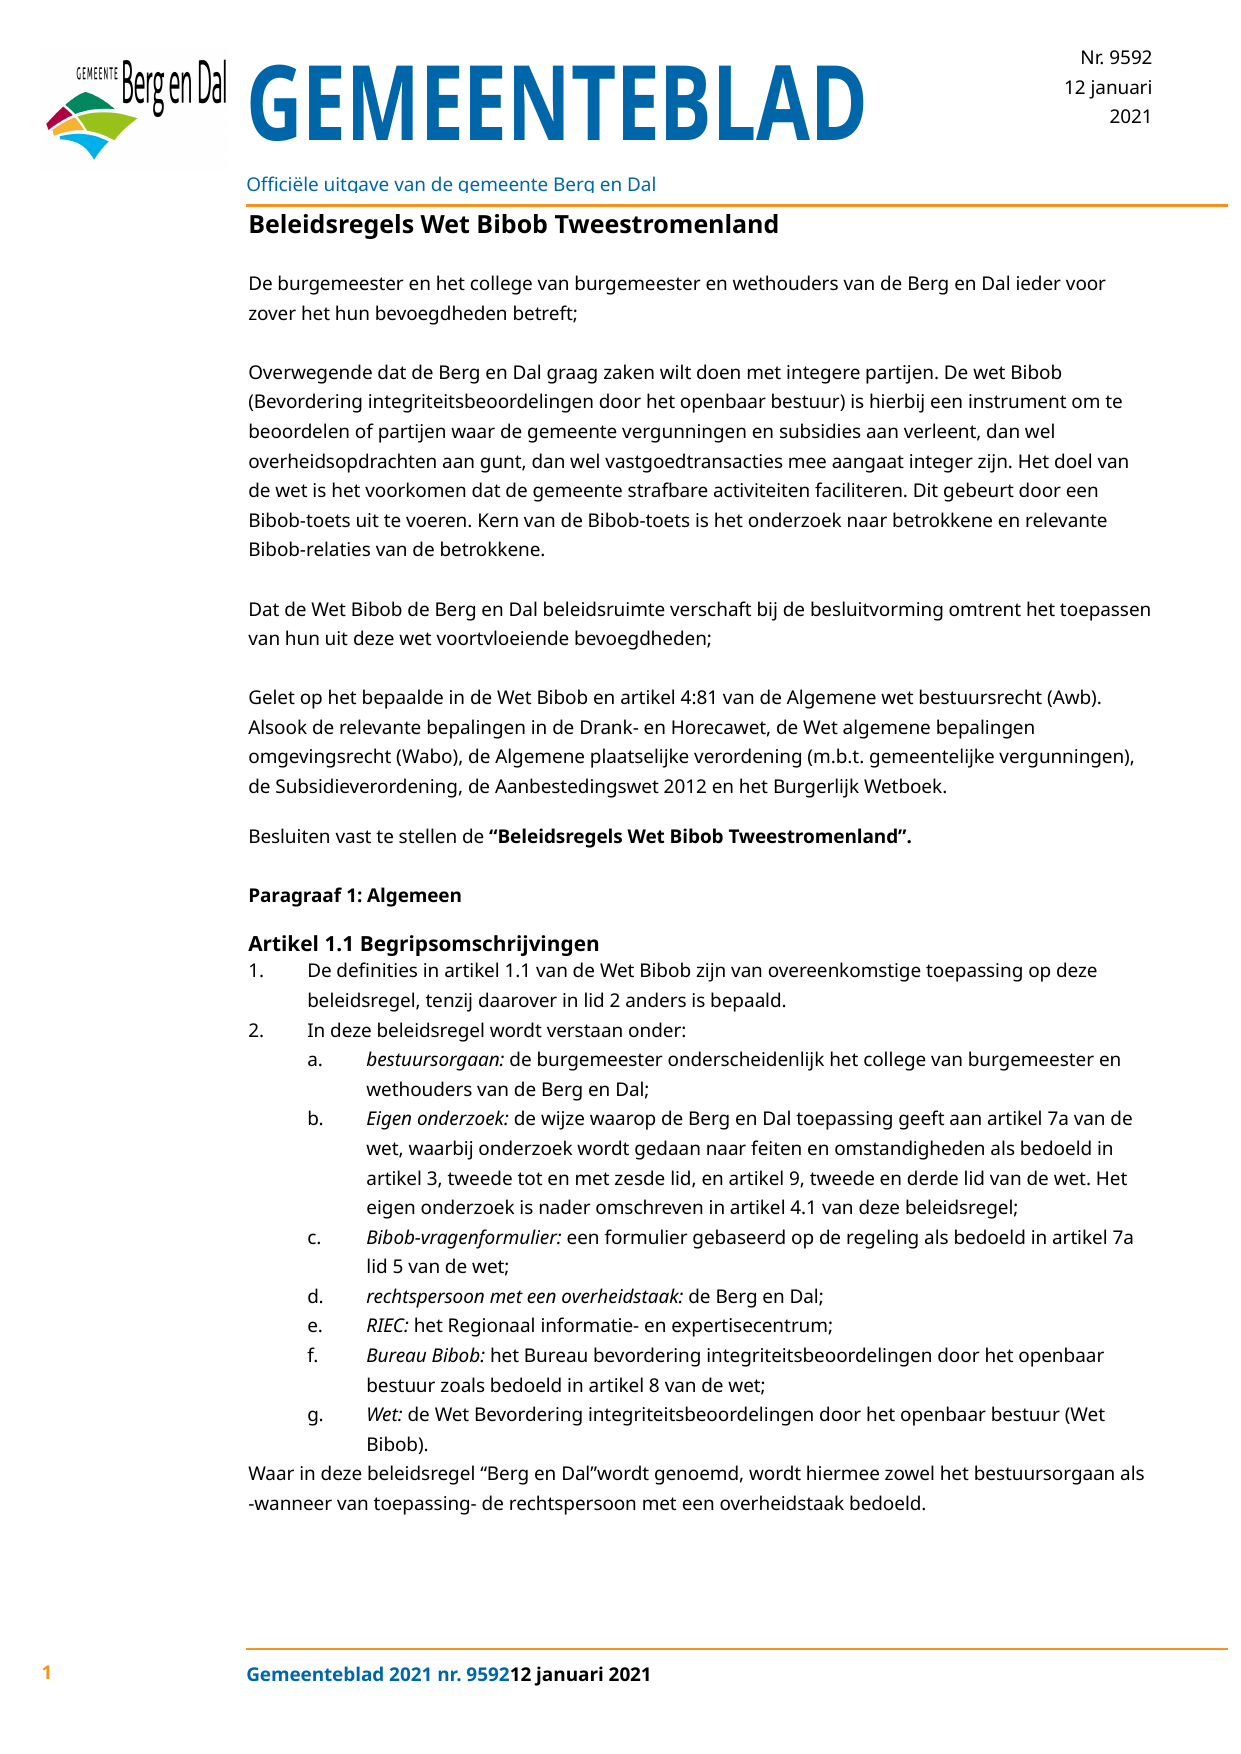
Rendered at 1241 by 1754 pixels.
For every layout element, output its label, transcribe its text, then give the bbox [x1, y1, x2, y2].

list RIEC: het Regionaal informatie- en expertisecentrum; [307, 1313, 1152, 1338]
text Beleidsregels Wet Bibob Tweestromenland [248, 207, 1152, 241]
list bestuursorgaan: de burgemeester onderscheidenlijk het college van burgemeester en wethouders van de Berg en Dal; [307, 1046, 1152, 1102]
text Overwegende dat de Berg en Dal graag zaken wilt doen met integere partijen. De wet Bibob (Bevordering integriteitsbeoordelingen door het openbaar bestuur) is hierbij een instrument om te beoordelen of partijen waar de gemeente vergunningen en subsidies aan verleent, dan wel overheidsopdrachten aan gunt, dan wel vastgoedtransacties mee aangaat integer zijn. Het doel van de wet is het voorkomen dat de gemeente strafbare activiteiten faciliteren. Dit gebeurt door een Bibob-toets uit te voeren. Kern van de Bibob-toets is het onderzoek naar betrokkene en relevante Bibob-relaties van de betrokkene. [248, 359, 1152, 562]
list Bureau Bibob: het Bureau bevordering integriteitsbeoordelingen door het openbaar bestuur zoals bedoeld in artikel 8 van de wet; [307, 1342, 1152, 1398]
text Besluiten vast te stellen de “Beleidsregels Wet Bibob Tweestromenland”. [248, 823, 1152, 849]
list rechtspersoon met een overheidstaak: de Berg en Dal; [307, 1283, 1152, 1309]
list In deze beleidsregel wordt verstaan onder: [248, 1017, 1152, 1043]
text De burgemeester en het college van burgemeester en wethouders van de Berg en Dal ieder voor zover het hun bevoegdheden betreft; [248, 270, 1152, 326]
text Waar in deze beleidsregel “Berg en Dal”wordt genoemd, wordt hiermee zowel het bestuursorgaan als -wanneer van toepassing- de rechtspersoon met een overheidstaak bedoeld. [248, 1461, 1152, 1516]
list Bibob-vragenformulier: een formulier gebaseerd op de regeling als bedoeld in artikel 7a lid 5 van de wet; [307, 1224, 1152, 1279]
picture [41, 47, 231, 172]
text Gelet op het bepaalde in de Wet Bibob en artikel 4:81 van de Algemene wet bestuursrecht (Awb). Alsook de relevante bepalingen in de Drank- en Horecawet, de Wet algemene bepalingen omgevingsrecht (Wabo), de Algemene plaatselijke verordening (m.b.t. gemeentelijke vergunningen), de Subsidieverordening, de Aanbestedingswet 2012 en het Burgerlijk Wetboek. [248, 684, 1152, 799]
list Eigen onderzoek: de wijze waarop de Berg en Dal toepassing geeft aan artikel 7a van de wet, waarbij onderzoek wordt gedaan naar feiten en omstandigheden als bedoeld in artikel 3, tweede tot en met zesde lid, en artikel 9, tweede en derde lid van de wet. Het eigen onderzoek is nader omschreven in artikel 4.1 van deze beleidsregel; [307, 1106, 1152, 1220]
text Paragraaf 1: Algemeen [248, 883, 1152, 908]
text Artikel 1.1 Begripsomschrijvingen [248, 929, 1152, 958]
text Dat de Wet Bibob de Berg en Dal beleidsruimte verschaft bij de besluitvorming omtrent het toepassen van hun uit deze wet voortvloeiende bevoegdheden; [248, 596, 1152, 651]
list De definities in artikel 1.1 van de Wet Bibob zijn van overeenkomstige toepassing op deze beleidsregel, tenzij daarover in lid 2 anders is bepaald. [248, 958, 1152, 1013]
list Wet: de Wet Bevordering integriteitsbeoordelingen door het openbaar bestuur (Wet Bibob). [307, 1401, 1152, 1457]
